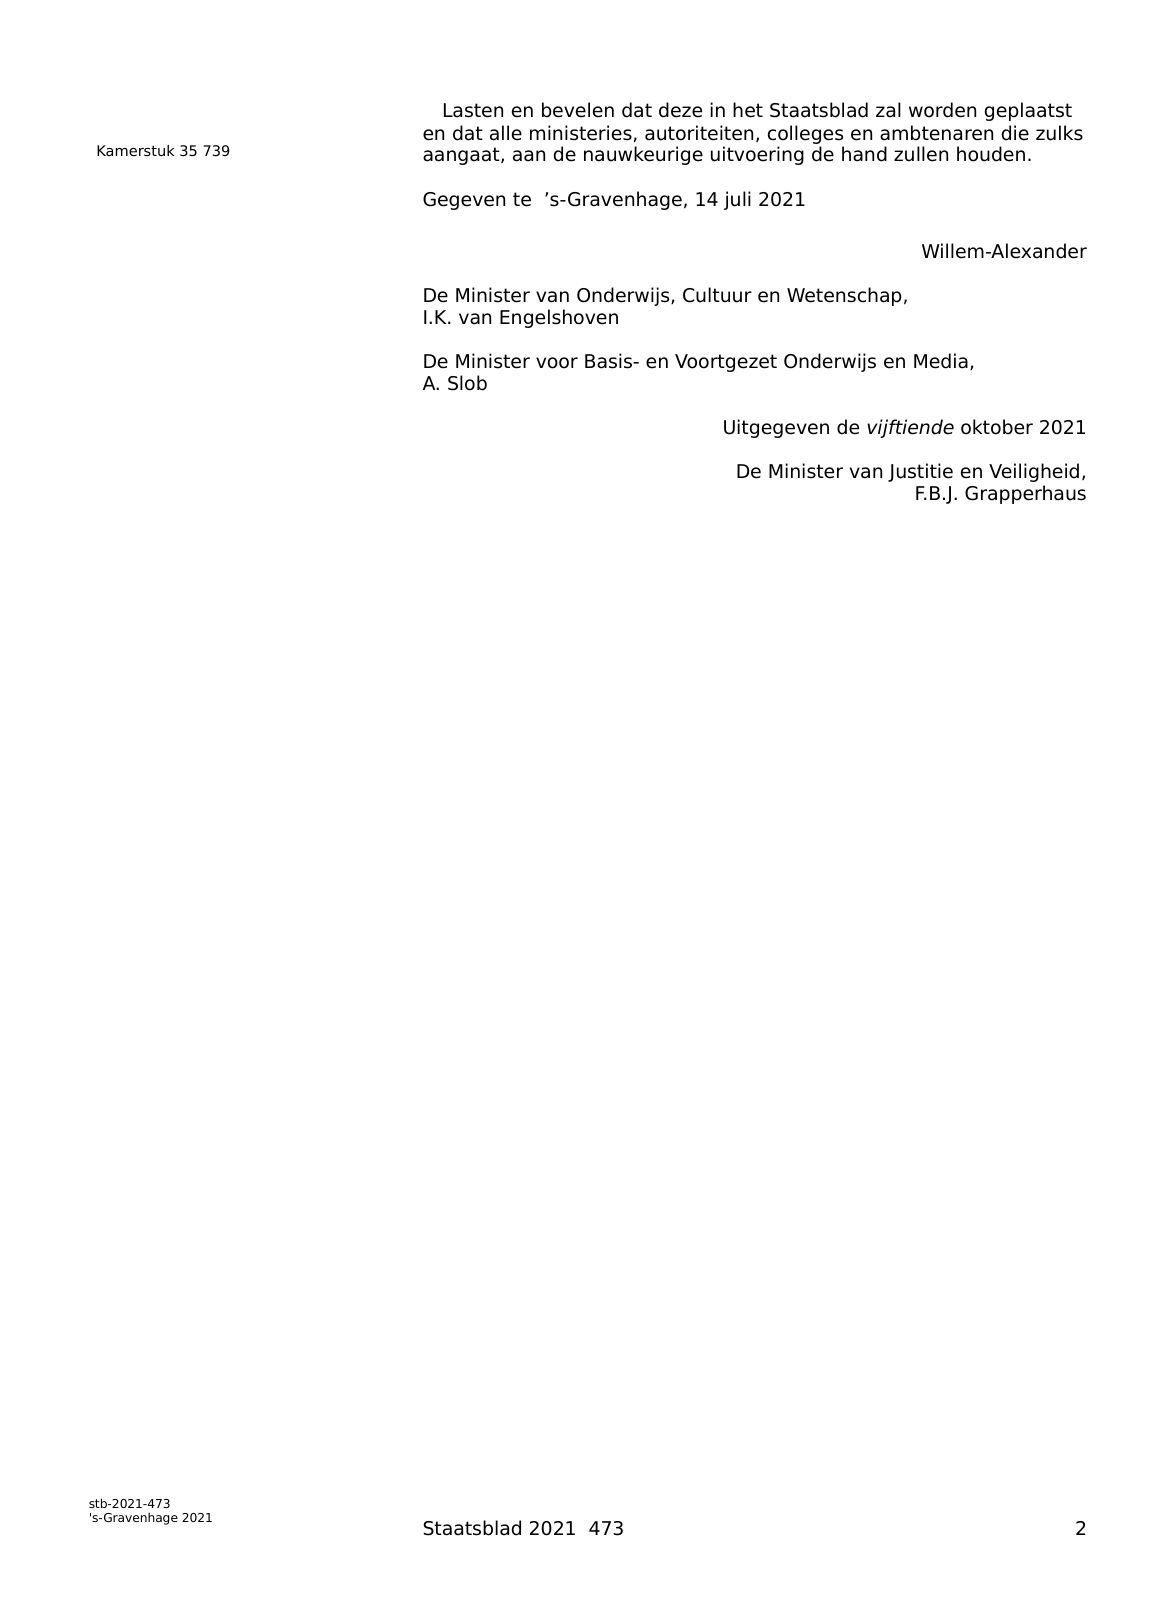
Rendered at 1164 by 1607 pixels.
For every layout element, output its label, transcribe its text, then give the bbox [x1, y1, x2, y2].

text De Minister voor Basis- en Voortgezet Onderwijs en Media, A. Slob [422, 351, 1087, 395]
text 's-Gravenhage 2021 [88, 1511, 323, 1525]
text Willem-Alexander [422, 241, 1087, 262]
text stb-2021-473 [88, 1497, 323, 1511]
text Lasten en bevelen dat deze in het Staatsblad zal worden geplaatst en dat alle ministeries, autoriteiten, colleges en ambtenaren die zulks aangaat, aan de nauwkeurige uitvoering de hand zullen houden. [422, 100, 1087, 166]
text Gegeven te ’s-Gravenhage, 14 juli 2021 [422, 188, 1087, 211]
text Uitgegeven de vijftiende oktober 2021 [422, 417, 1087, 439]
text De Minister van Justitie en Veiligheid, F.B.J. Grapperhaus [422, 461, 1087, 505]
text De Minister van Onderwijs, Cultuur en Wetenschap, I.K. van Engelshoven [422, 285, 1087, 329]
text Kamerstuk 35 739 [77, 143, 396, 160]
